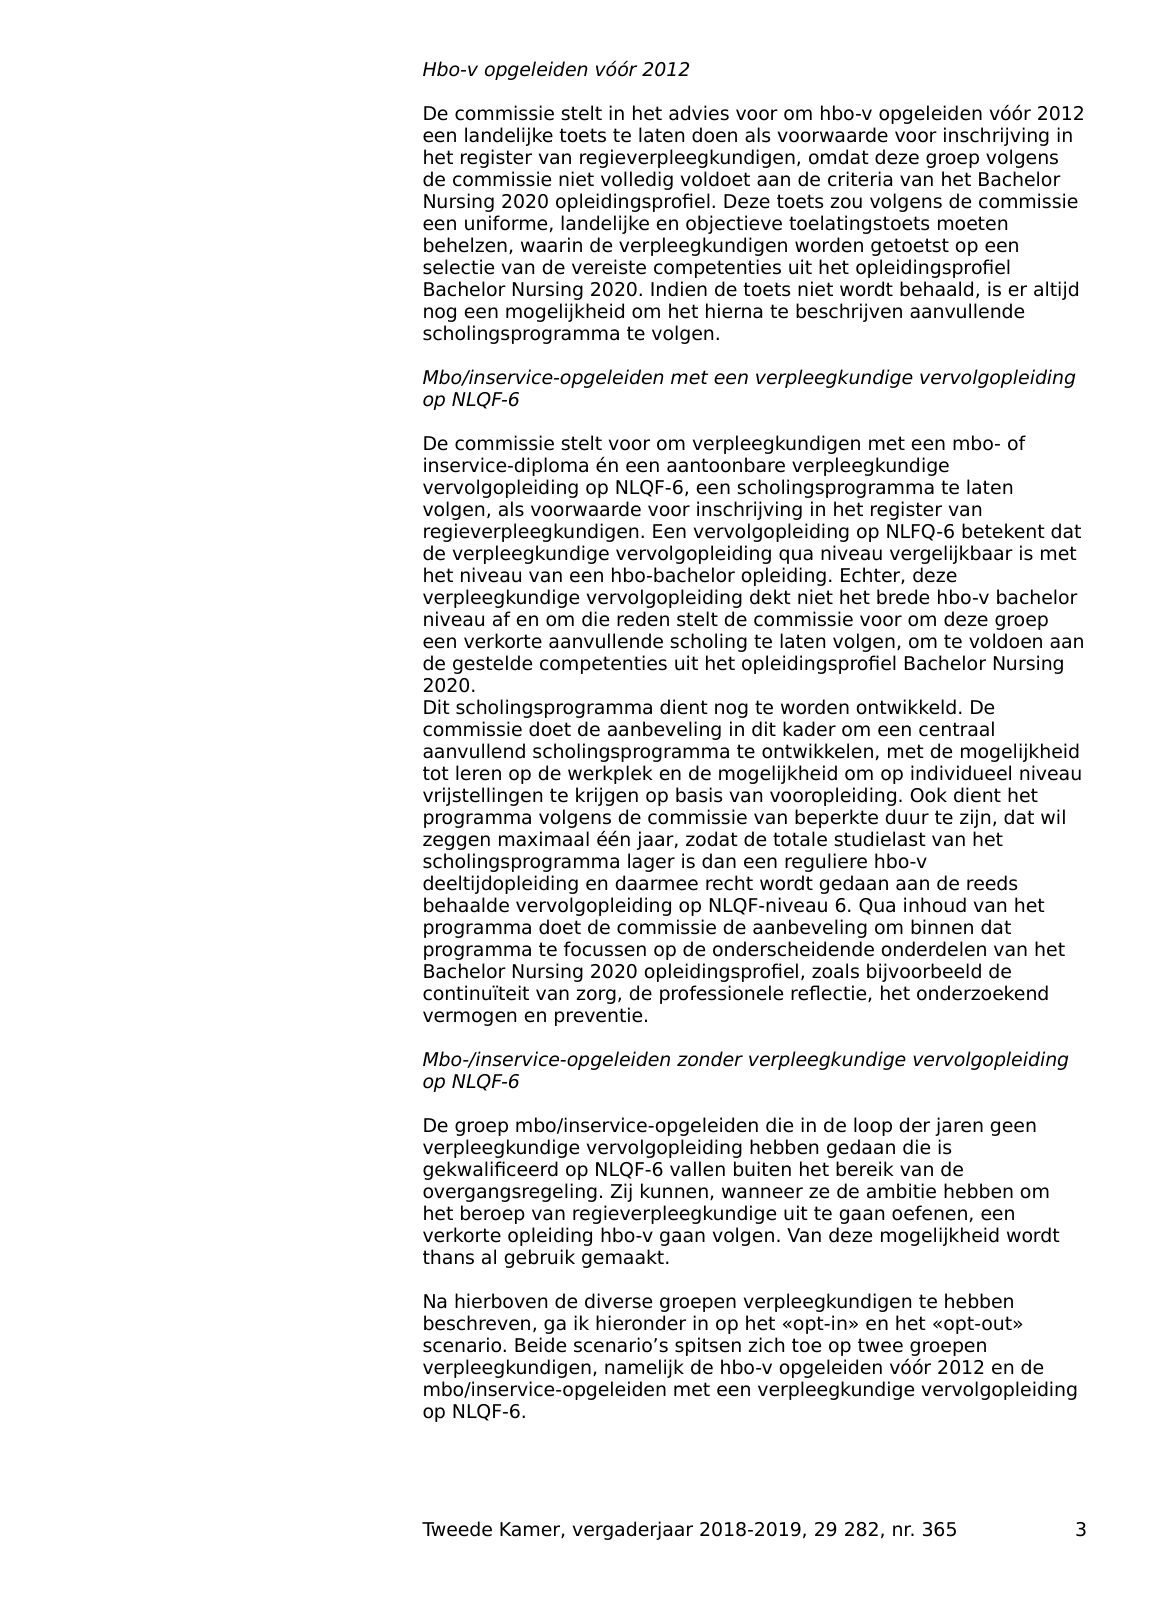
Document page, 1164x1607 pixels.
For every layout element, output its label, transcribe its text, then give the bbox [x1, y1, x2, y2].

subtitle Hbo-v opgeleiden vóór 2012 [422, 59, 1087, 81]
subtitle Mbo/inservice-opgeleiden met een verpleegkundige vervolgopleiding op NLQF-6 [422, 367, 1087, 411]
subtitle Mbo-/inservice-opgeleiden zonder verpleegkundige vervolgopleiding op NLQF-6 [422, 1049, 1087, 1093]
text Na hierboven de diverse groepen verpleegkundigen te hebben beschreven, ga ik hieronder in op het «opt-in» en het «opt-out» scenario. Beide scenario’s spitsen zich toe op twee groepen verpleegkundigen, namelijk de hbo-v opgeleiden vóór 2012 en de mbo/inservice-opgeleiden met een verpleegkundige vervolgopleiding op NLQF-6. [422, 1291, 1087, 1423]
text De commissie stelt in het advies voor om hbo-v opgeleiden vóór 2012 een landelijke toets te laten doen als voorwaarde voor inschrijving in het register van regieverpleegkundigen, omdat deze groep volgens de commissie niet volledig voldoet aan de criteria van het Bachelor Nursing 2020 opleidingsprofiel. Deze toets zou volgens de commissie een uniforme, landelijke en objectieve toelatingstoets moeten behelzen, waarin de verpleegkundigen worden getoetst op een selectie van de vereiste competenties uit het opleidingsprofiel Bachelor Nursing 2020. Indien de toets niet wordt behaald, is er altijd nog een mogelijkheid om het hierna te beschrijven aanvullende scholingsprogramma te volgen. [422, 103, 1087, 345]
text De groep mbo/inservice-opgeleiden die in de loop der jaren geen verpleegkundige vervolgopleiding hebben gedaan die is gekwalificeerd op NLQF-6 vallen buiten het bereik van de overgangsregeling. Zij kunnen, wanneer ze de ambitie hebben om het beroep van regieverpleegkundige uit te gaan oefenen, een verkorte opleiding hbo-v gaan volgen. Van deze mogelijkheid wordt thans al gebruik gemaakt. [422, 1115, 1087, 1269]
text De commissie stelt voor om verpleegkundigen met een mbo- of inservice-diploma én een aantoonbare verpleegkundige vervolgopleiding op NLQF-6, een scholingsprogramma te laten volgen, als voorwaarde voor inschrijving in het register van regieverpleegkundigen. Een vervolgopleiding op NLFQ-6 betekent dat de verpleegkundige vervolgopleiding qua niveau vergelijkbaar is met het niveau van een hbo-bachelor opleiding. Echter, deze verpleegkundige vervolgopleiding dekt niet het brede hbo-v bachelor niveau af en om die reden stelt de commissie voor om deze groep een verkorte aanvullende scholing te laten volgen, om te voldoen aan de gestelde competenties uit het opleidingsprofiel Bachelor Nursing 2020. [422, 433, 1087, 697]
text Dit scholingsprogramma dient nog te worden ontwikkeld. De commissie doet de aanbeveling in dit kader om een centraal aanvullend scholingsprogramma te ontwikkelen, met de mogelijkheid tot leren op de werkplek en de mogelijkheid om op individueel niveau vrijstellingen te krijgen op basis van vooropleiding. Ook dient het programma volgens de commissie van beperkte duur te zijn, dat wil zeggen maximaal één jaar, zodat de totale studielast van het scholingsprogramma lager is dan een reguliere hbo-v deeltijdopleiding en daarmee recht wordt gedaan aan de reeds behaalde vervolgopleiding op NLQF-niveau 6. Qua inhoud van het programma doet de commissie de aanbeveling om binnen dat programma te focussen op de onderscheidende onderdelen van het Bachelor Nursing 2020 opleidingsprofiel, zoals bijvoorbeeld de continuïteit van zorg, de professionele reflectie, het onderzoekend vermogen en preventie. [422, 697, 1087, 1027]
